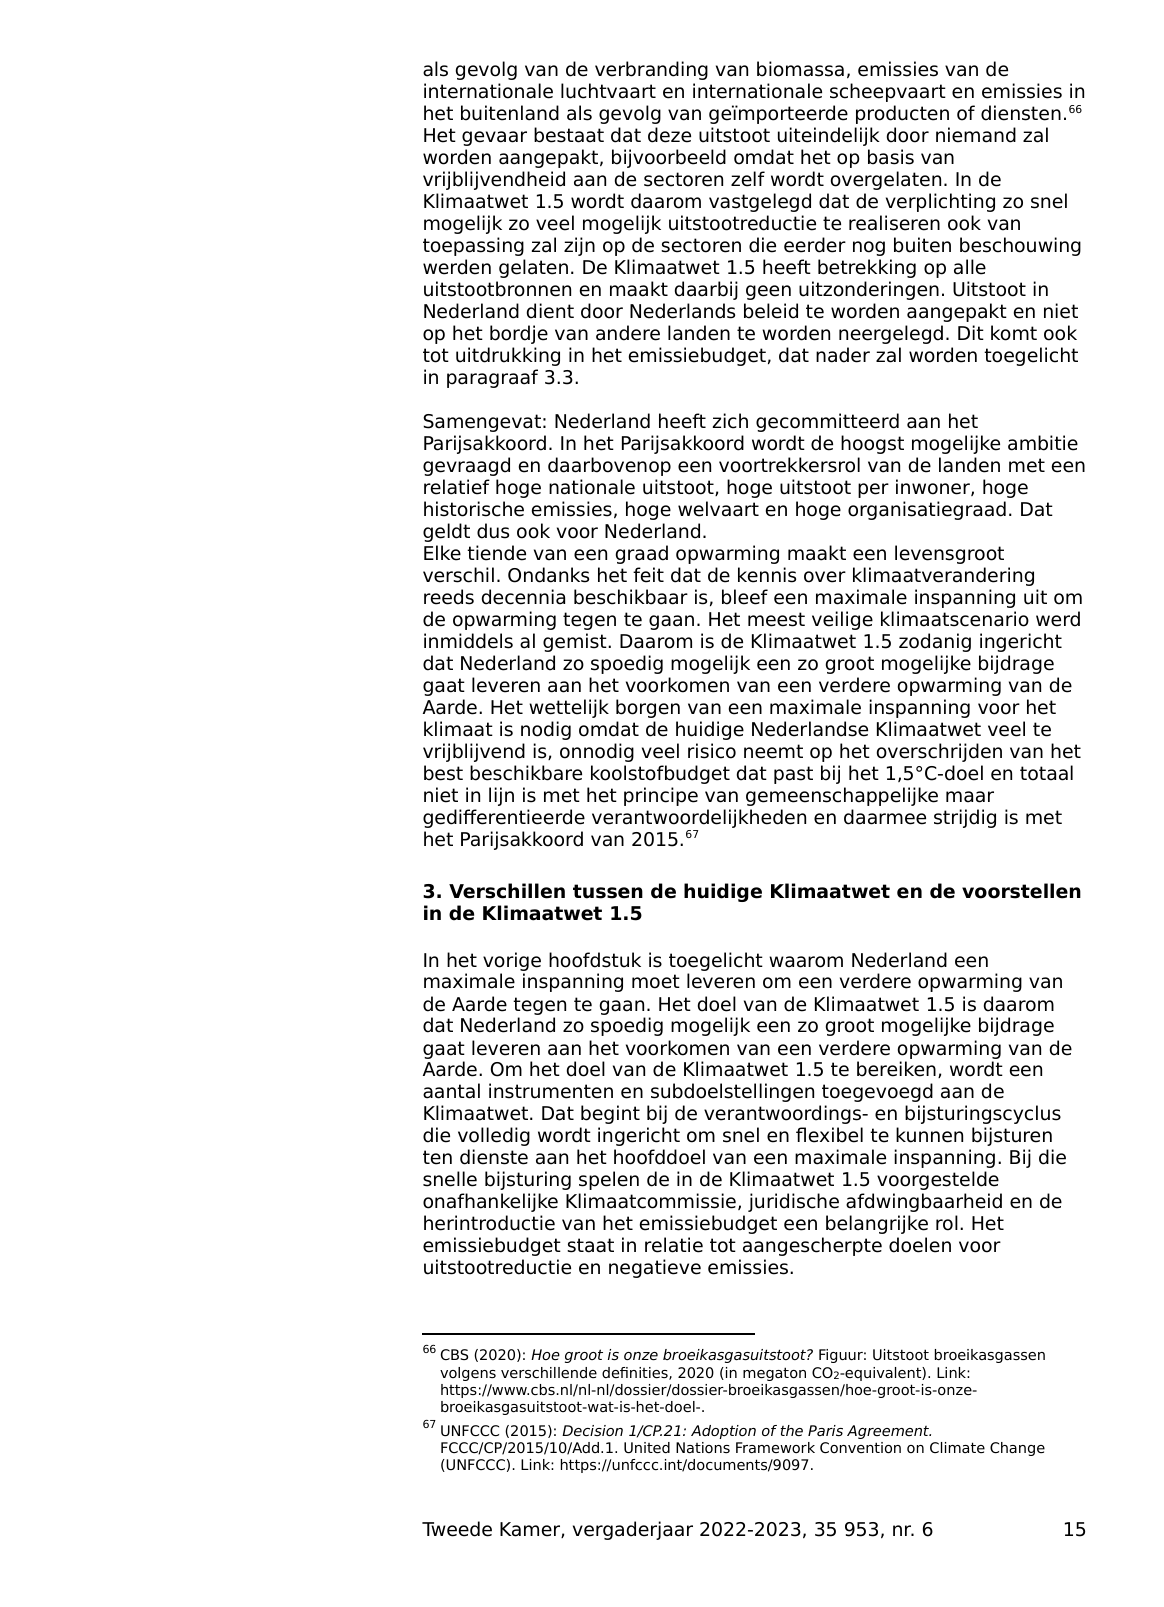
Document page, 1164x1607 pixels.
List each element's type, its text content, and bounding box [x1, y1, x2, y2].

text UNFCCC (2015): Decision 1/CP.21: Adoption of the Paris Agreement. FCCC/CP/2015/10/Add.1. United Nations Framework Convention on Climate Change (UNFCCC). Link: https://unfccc.int/documents/9097. [422, 1418, 1087, 1474]
subtitle 3. Verschillen tussen de huidige Klimaatwet en de voorstellen in de Klimaatwet 1.5 [422, 881, 1087, 924]
text Elke tiende van een graad opwarming maakt een levensgroot verschil. Ondanks het feit dat de kennis over klimaatverandering reeds decennia beschikbaar is, bleef een maximale inspanning uit om de opwarming tegen te gaan. Het meest veilige klimaatscenario werd inmiddels al gemist. Daarom is de Klimaatwet 1.5 zodanig ingericht dat Nederland zo spoedig mogelijk een zo groot mogelijke bijdrage gaat leveren aan het voorkomen van een verdere opwarming van de Aarde. Het wettelijk borgen van een maximale inspanning voor het klimaat is nodig omdat de huidige Nederlandse Klimaatwet veel te vrijblijvend is, onnodig veel risico neemt op het overschrijden van het best beschikbare koolstofbudget dat past bij het 1,5°C-doel en totaal niet in lijn is met het principe van gemeenschappelijke maar gedifferentieerde verantwoordelijkheden en daarmee strijdig is met het Parijsakkoord van 2015. [422, 543, 1087, 851]
text Samengevat: Nederland heeft zich gecommitteerd aan het Parijsakkoord. In het Parijsakkoord wordt de hoogst mogelijke ambitie gevraagd en daarbovenop een voortrekkersrol van de landen met een relatief hoge nationale uitstoot, hoge uitstoot per inwoner, hoge historische emissies, hoge welvaart en hoge organisatiegraad. Dat geldt dus ook voor Nederland. [422, 411, 1087, 543]
text In het vorige hoofdstuk is toegelicht waarom Nederland een maximale inspanning moet leveren om een verdere opwarming van de Aarde tegen te gaan. Het doel van de Klimaatwet 1.5 is daarom dat Nederland zo spoedig mogelijk een zo groot mogelijke bijdrage gaat leveren aan het voorkomen van een verdere opwarming van de Aarde. Om het doel van de Klimaatwet 1.5 te bereiken, wordt een aantal instrumenten en subdoelstellingen toegevoegd aan de Klimaatwet. Dat begint bij de verantwoordings- en bijsturingscyclus die volledig wordt ingericht om snel en flexibel te kunnen bijsturen ten dienste aan het hoofddoel van een maximale inspanning. Bij die snelle bijsturing spelen de in de Klimaatwet 1.5 voorgestelde onafhankelijke Klimaatcommissie, juridische afdwingbaarheid en de herintroductie van het emissiebudget een belangrijke rol. Het emissiebudget staat in relatie tot aangescherpte doelen voor uitstootreductie en negatieve emissies. [422, 949, 1087, 1279]
text als gevolg van de verbranding van biomassa, emissies van de internationale luchtvaart en internationale scheepvaart en emissies in het buitenland als gevolg van geïmporteerde producten of diensten. Het gevaar bestaat dat deze uitstoot uiteindelijk door niemand zal worden aangepakt, bijvoorbeeld omdat het op basis van vrijblijvendheid aan de sectoren zelf wordt overgelaten. In de Klimaatwet 1.5 wordt daarom vastgelegd dat de verplichting zo snel mogelijk zo veel mogelijk uitstootreductie te realiseren ook van toepassing zal zijn op de sectoren die eerder nog buiten beschouwing werden gelaten. De Klimaatwet 1.5 heeft betrekking op alle uitstootbronnen en maakt daarbij geen uitzonderingen. Uitstoot in Nederland dient door Nederlands beleid te worden aangepakt en niet op het bordje van andere landen te worden neergelegd. Dit komt ook tot uitdrukking in het emissiebudget, dat nader zal worden toegelicht in paragraaf 3.3. [422, 59, 1087, 389]
text CBS (2020): Hoe groot is onze broeikasgasuitstoot? Figuur: Uitstoot broeikasgassen volgens verschillende definities, 2020 (in megaton CO2-equivalent). Link: https://www.cbs.nl/nl-nl/dossier/dossier-broeikasgassen/hoe-groot-is-onze-broeikasgasuitstoot-wat-is-het-doel-. [422, 1343, 1087, 1416]
